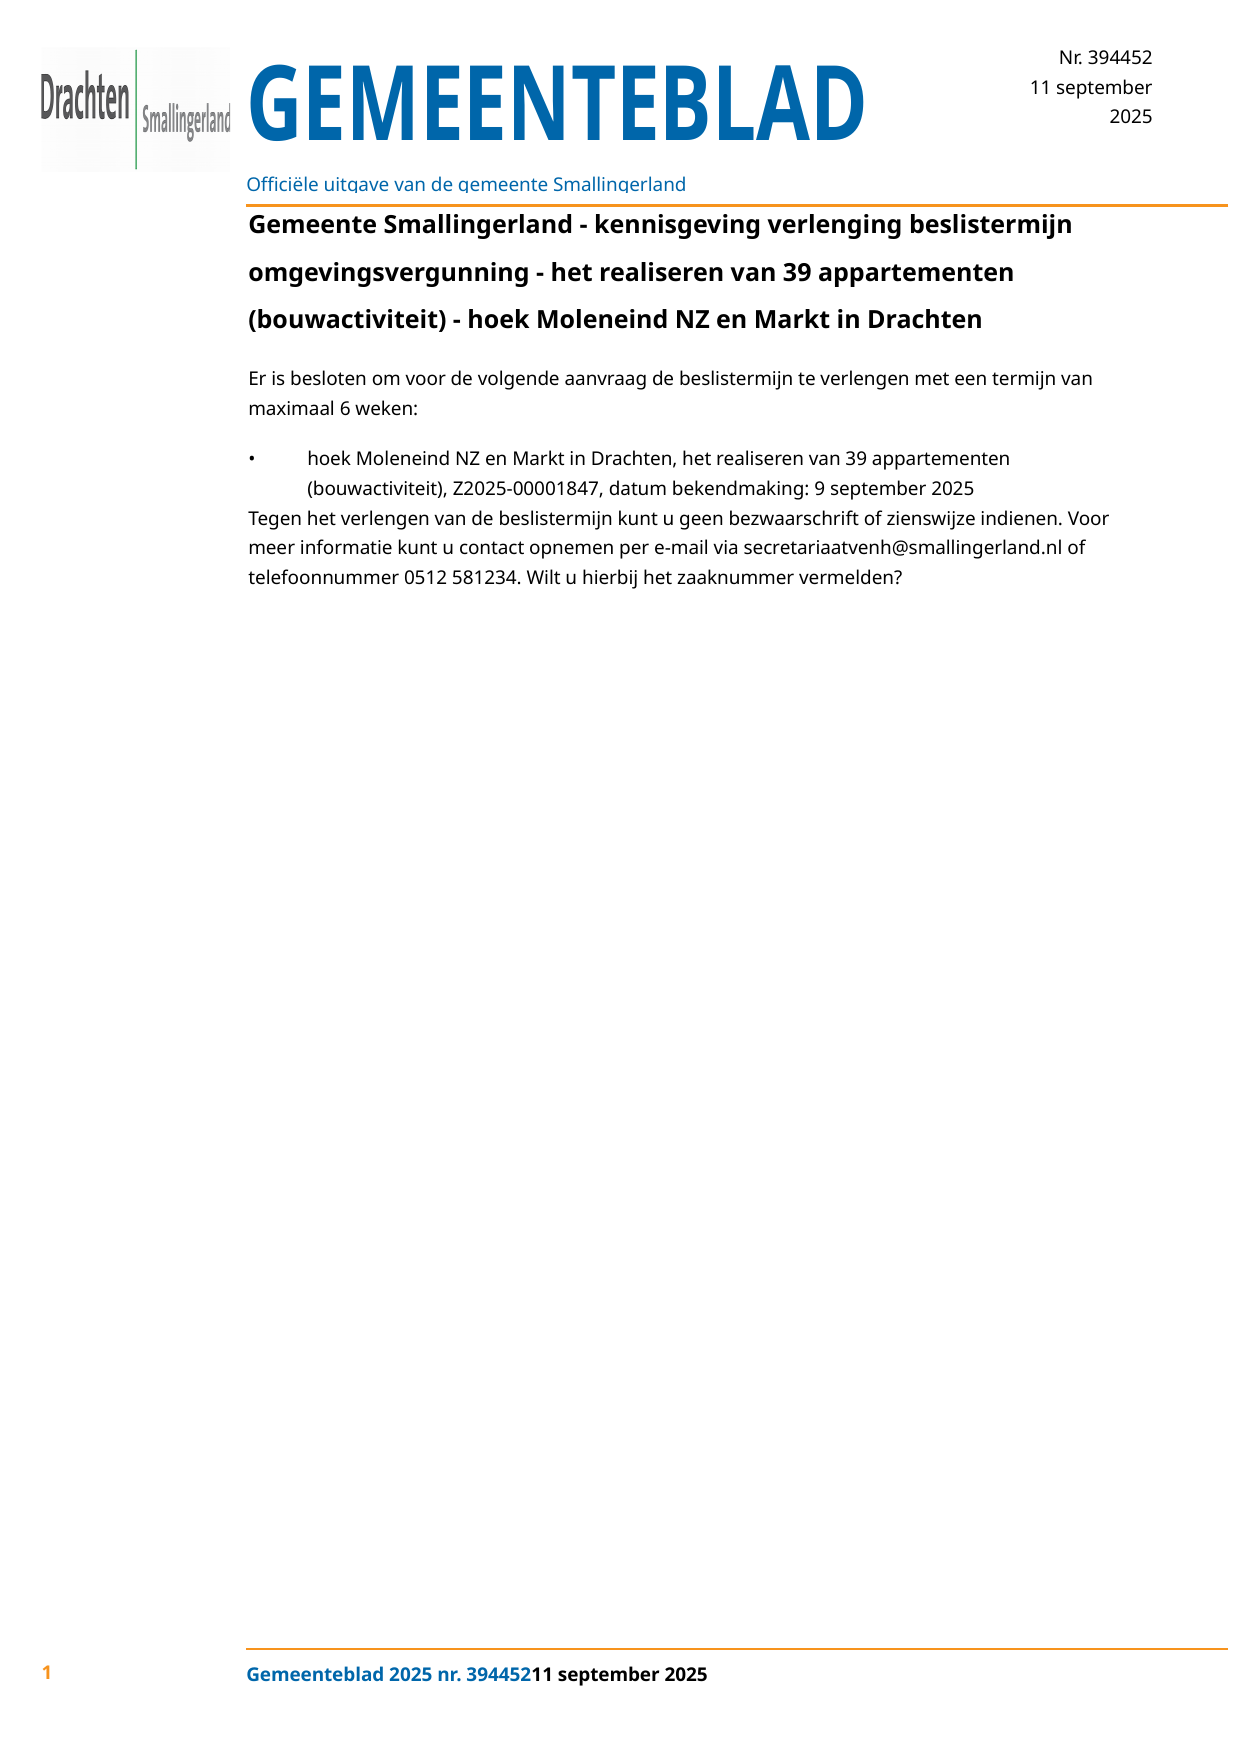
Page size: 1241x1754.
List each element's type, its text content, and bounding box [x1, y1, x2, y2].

picture [41, 47, 231, 172]
list hoek Moleneind NZ en Markt in Drachten, het realiseren van 39 appartementen (bouwactiviteit), Z2025-00001847, datum bekendmaking: 9 september 2025 [248, 446, 1152, 501]
text Er is besloten om voor de volgende aanvraag de beslistermijn te verlengen met een termijn van maximaal 6 weken: [248, 366, 1152, 421]
text Tegen het verlengen van de beslistermijn kunt u geen bezwaarschrift of zienswijze indienen. Voor meer informatie kunt u contact opnemen per e-mail via secretariaatvenh@smallingerland.nl of telefoonnummer 0512 581234. Wilt u hierbij het zaaknummer vermelden? [248, 505, 1152, 589]
text Gemeente Smallingerland - kennisgeving verlenging beslistermijn omgevingsvergunning - het realiseren van 39 appartementen (bouwactiviteit) - hoek Moleneind NZ en Markt in Drachten [248, 207, 1152, 336]
